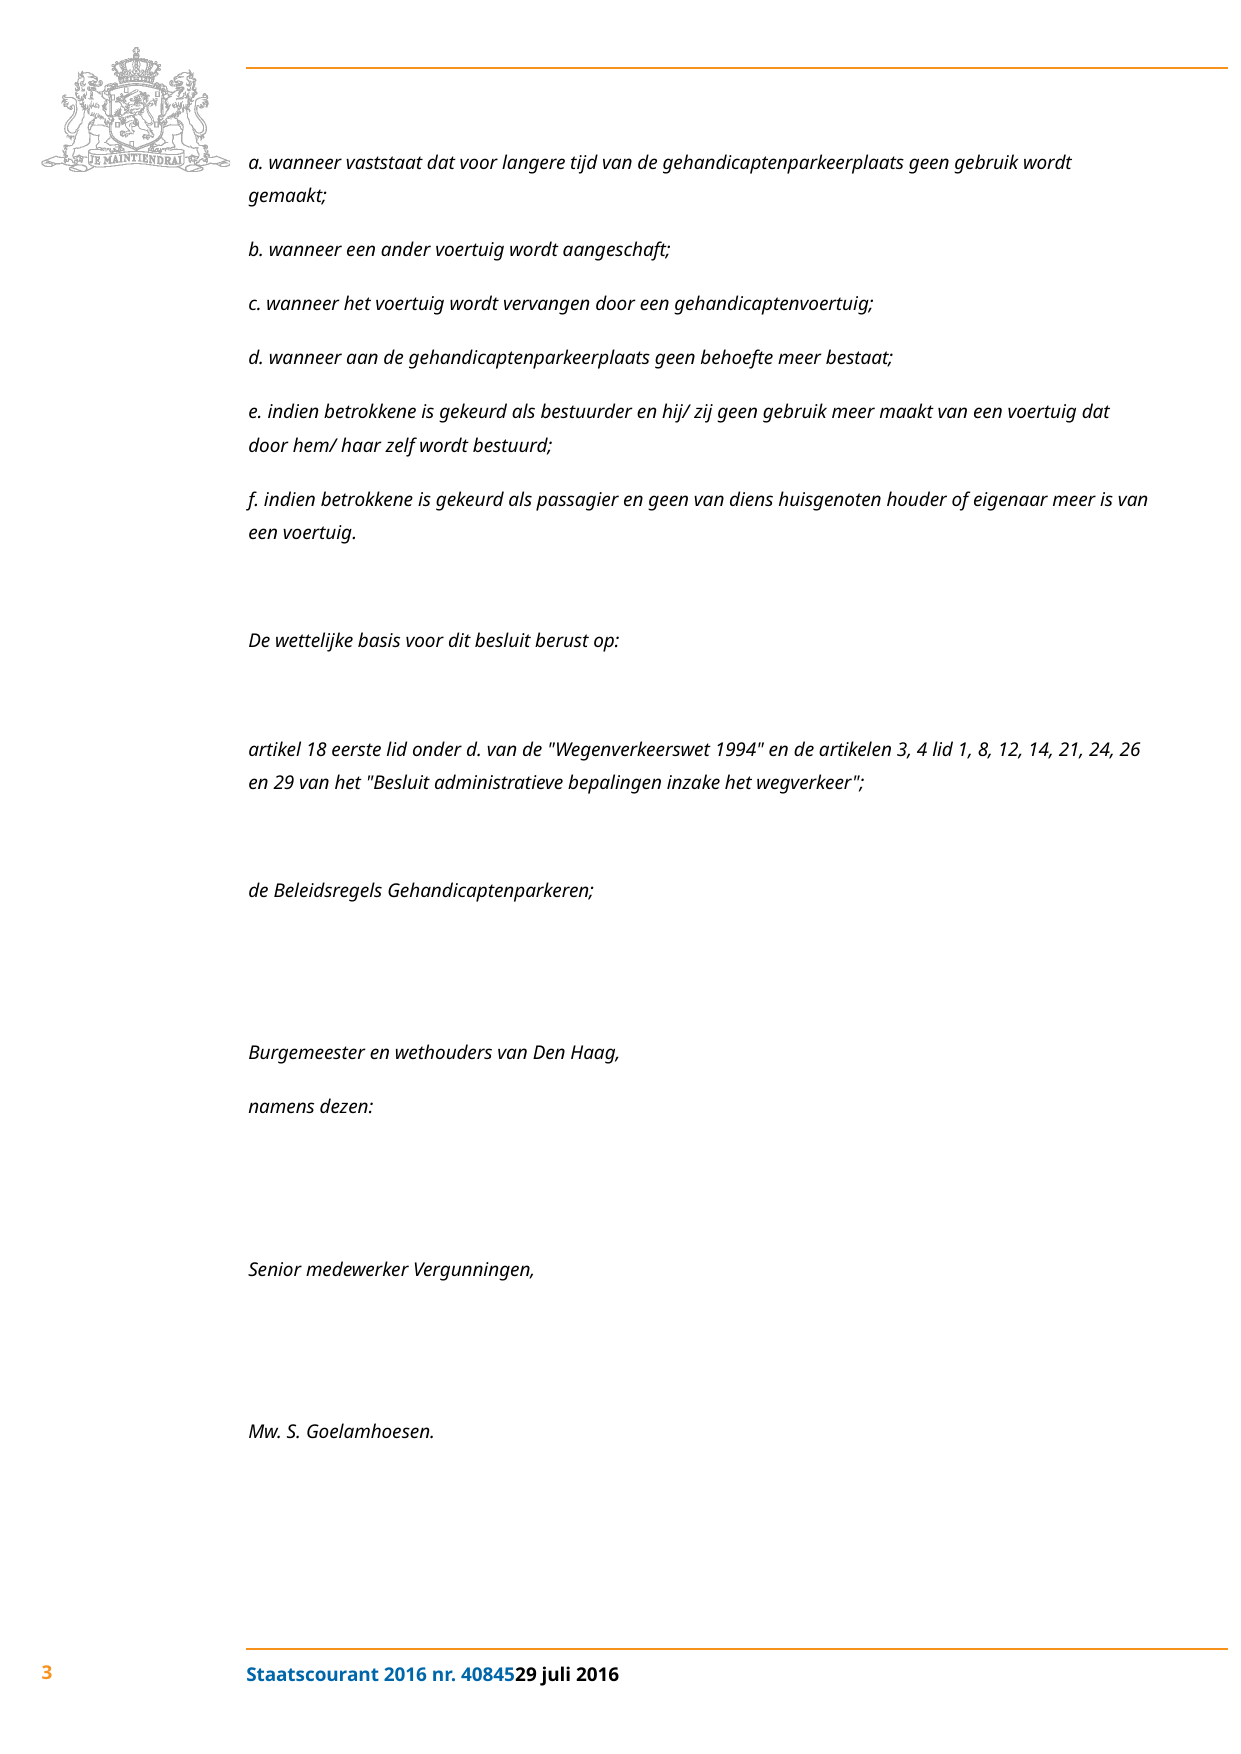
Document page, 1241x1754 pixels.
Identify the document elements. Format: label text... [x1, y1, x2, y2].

text e. indien betrokkene is gekeurd als bestuurder en hij/ zij geen gebruik meer maakt van een voertuig dat door hem/ haar zelf wordt bestuurd; [248, 398, 1152, 458]
text c. wanneer het voertuig wordt vervangen door een gehandicaptenvoertuig; [248, 290, 1152, 316]
text Senior medewerker Vergunningen, [248, 1256, 1152, 1281]
text d. wanneer aan de gehandicaptenparkeerplaats geen behoefte meer bestaat; [248, 344, 1152, 370]
text f. indien betrokkene is gekeurd als passagier en geen van diens huisgenoten houder of eigenaar meer is van een voertuig. [248, 486, 1152, 545]
text a. wanneer vaststaat dat voor langere tijd van de gehandicaptenparkeerplaats geen gebruik wordt gemaakt; [248, 149, 1152, 208]
text b. wanneer een ander voertuig wordt aangeschaft; [248, 236, 1152, 262]
text De wettelijke basis voor dit besluit berust op: [248, 628, 1152, 653]
text Mw. S. Goelamhoesen. [248, 1418, 1152, 1444]
picture [41, 47, 231, 172]
text de Beleidsregels Gehandicaptenparkeren; [248, 877, 1152, 903]
text artikel 18 eerste lid onder d. van de "Wegenverkeerswet 1994" en de artikelen 3, 4 lid 1, 8, 12, 14, 21, 24, 26 en 29 van het "Besluit administratieve bepalingen inzake het wegverkeer"; [248, 736, 1152, 795]
text Burgemeester en wethouders van Den Haag, [248, 1039, 1152, 1065]
text namens dezen: [248, 1093, 1152, 1119]
